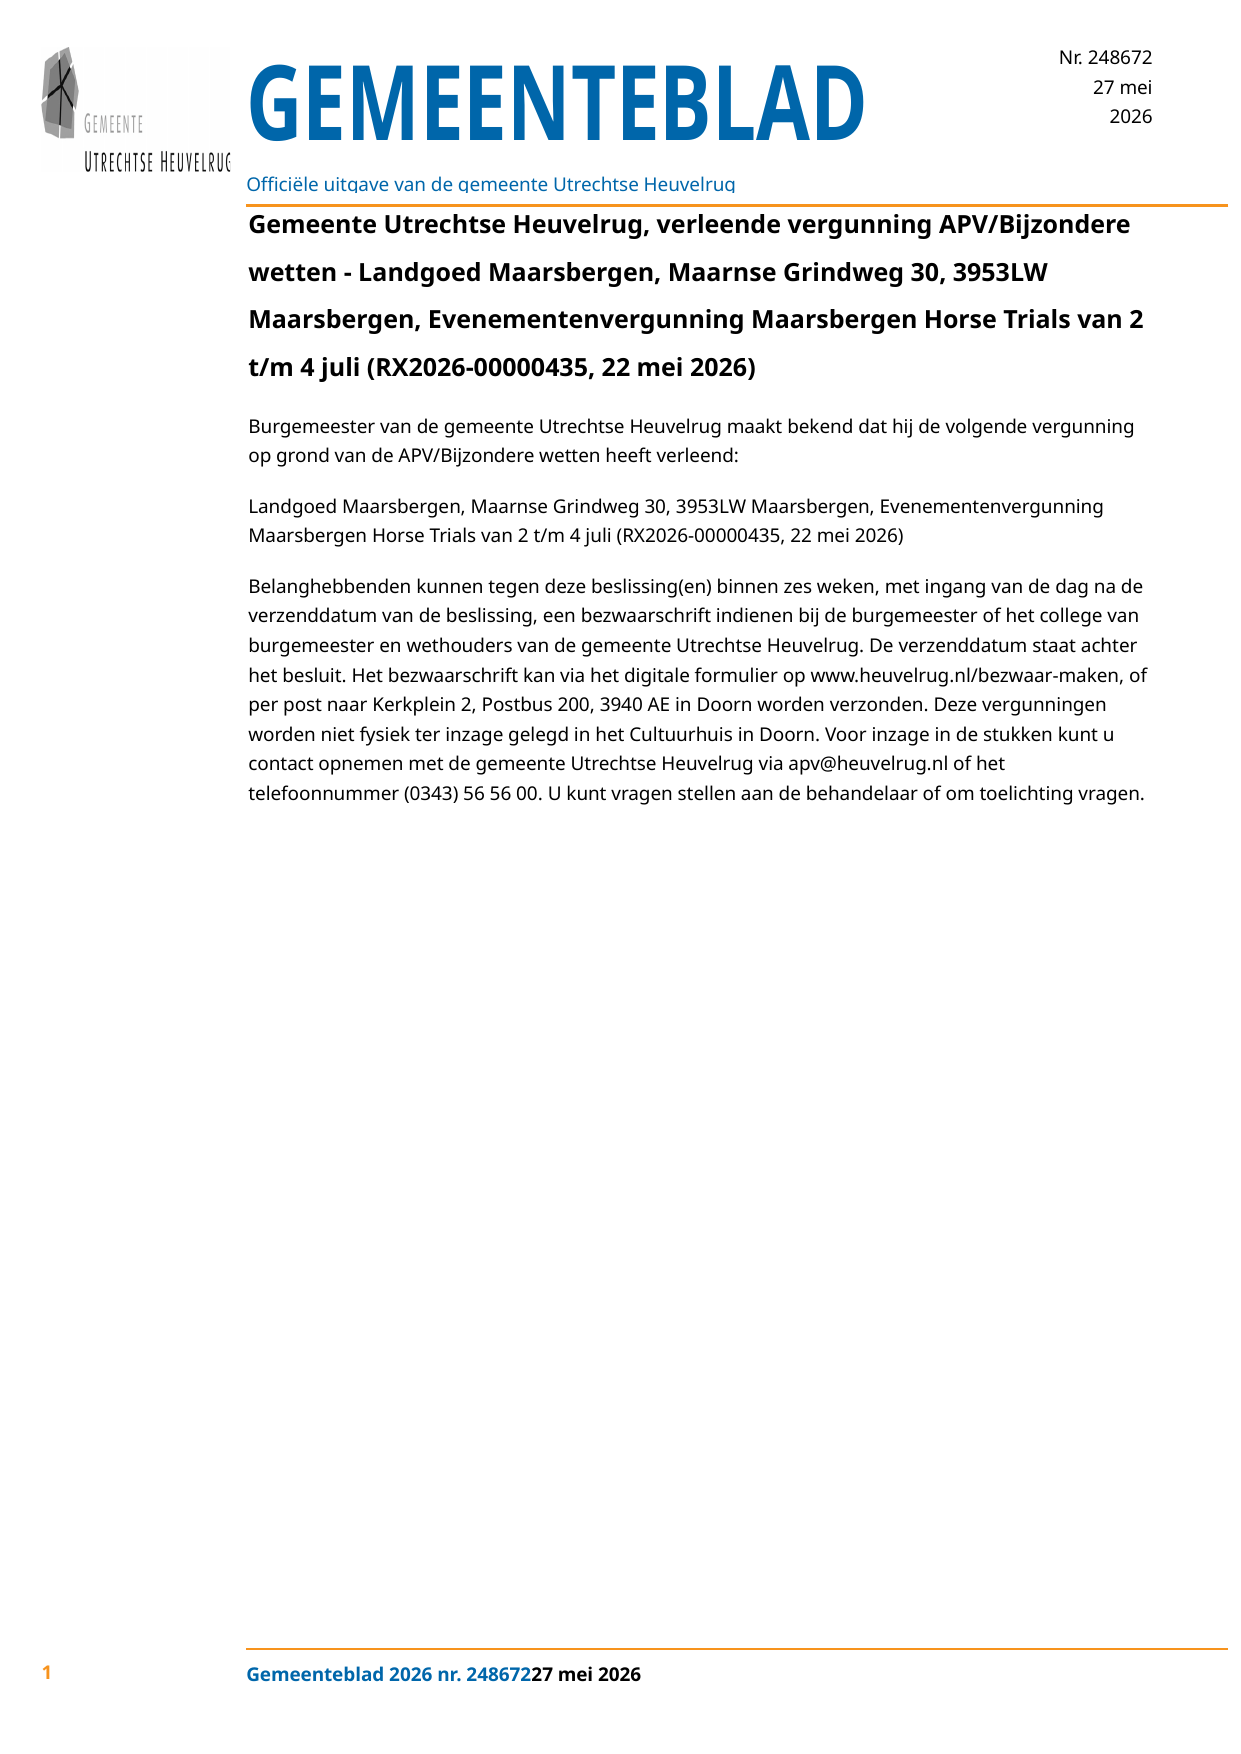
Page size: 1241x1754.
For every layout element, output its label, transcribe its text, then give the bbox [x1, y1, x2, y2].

text Belanghebbenden kunnen tegen deze beslissing(en) binnen zes weken, met ingang van de dag na de verzenddatum van de beslissing, een bezwaarschrift indienen bij de burgemeester of het college van burgemeester en wethouders van de gemeente Utrechtse Heuvelrug. De verzenddatum staat achter het besluit. Het bezwaarschrift kan via het digitale formulier op www.heuvelrug.nl/bezwaar-maken, of per post naar Kerkplein 2, Postbus 200, 3940 AE in Doorn worden verzonden. Deze vergunningen worden niet fysiek ter inzage gelegd in het Cultuurhuis in Doorn. Voor inzage in de stukken kunt u contact opnemen met de gemeente Utrechtse Heuvelrug via apv@heuvelrug.nl of het telefoonnummer (0343) 56 56 00. U kunt vragen stellen aan de behandelaar of om toelichting vragen. [248, 573, 1152, 806]
text Gemeente Utrechtse Heuvelrug, verleende vergunning APV/Bijzondere wetten - Landgoed Maarsbergen, Maarnse Grindweg 30, 3953LW Maarsbergen, Evenementenvergunning Maarsbergen Horse Trials van 2 t/m 4 juli (RX2026-00000435, 22 mei 2026) [248, 207, 1152, 384]
picture [41, 47, 231, 172]
text Landgoed Maarsbergen, Maarnse Grindweg 30, 3953LW Maarsbergen, Evenementenvergunning Maarsbergen Horse Trials van 2 t/m 4 juli (RX2026-00000435, 22 mei 2026) [248, 493, 1152, 548]
text Burgemeester van de gemeente Utrechtse Heuvelrug maakt bekend dat hij de volgende vergunning op grond van de APV/Bijzondere wetten heeft verleend: [248, 413, 1152, 468]
